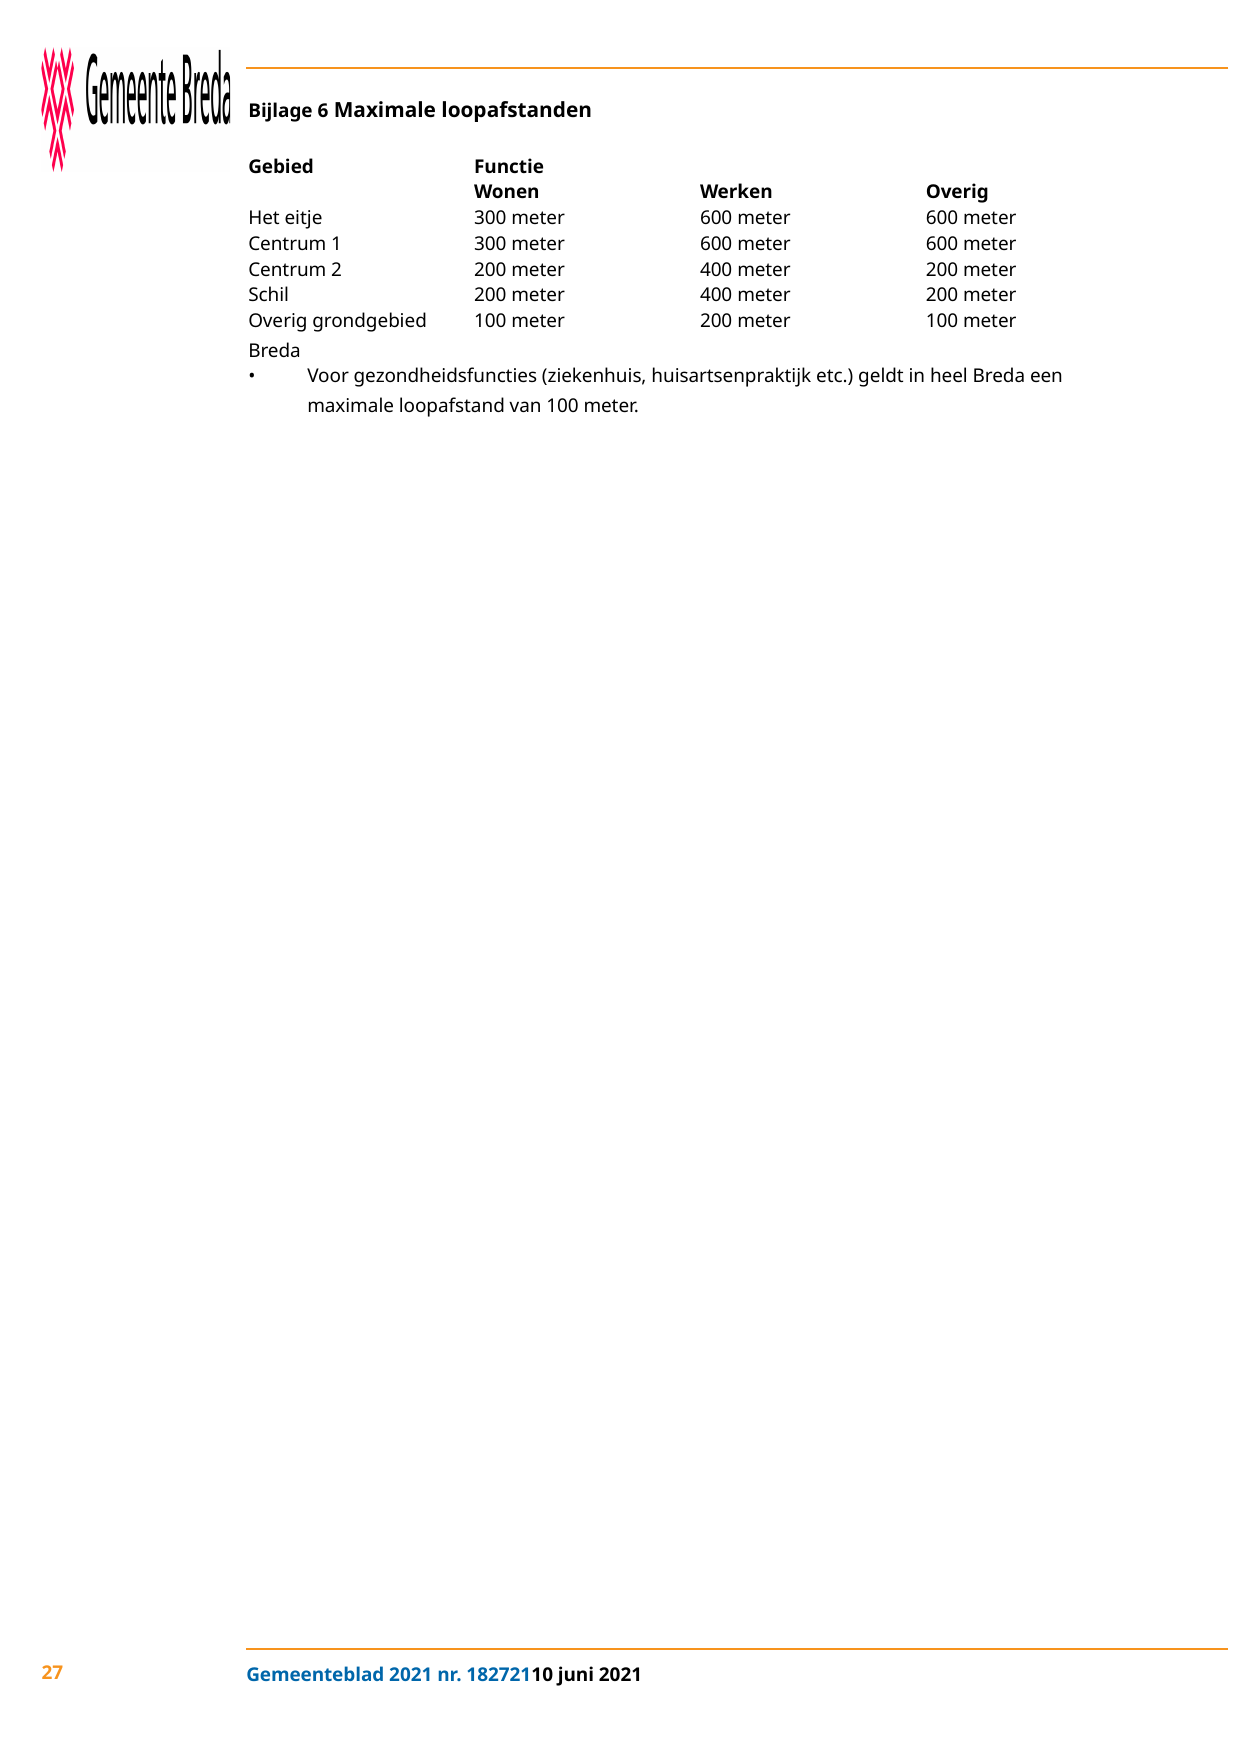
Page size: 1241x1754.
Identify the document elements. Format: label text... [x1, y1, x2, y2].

table_cell 400 meter [700, 256, 926, 282]
table_cell Schil [248, 282, 474, 307]
table_cell 200 meter [474, 256, 700, 282]
picture [41, 47, 231, 172]
table_cell Centrum 2 [248, 256, 474, 282]
text Bijlage 6 Maximale loopafstanden [248, 95, 1152, 123]
table_cell Werken [700, 179, 926, 204]
table_header Gebied [248, 153, 474, 204]
table_cell Het eitje [248, 205, 474, 230]
table_cell 300 meter [474, 205, 700, 230]
table_cell 200 meter [474, 282, 700, 307]
table_cell 100 meter [474, 308, 700, 363]
table_cell 600 meter [926, 205, 1152, 230]
table_cell 600 meter [926, 230, 1152, 256]
table_cell 600 meter [700, 230, 926, 256]
table_cell 200 meter [926, 282, 1152, 307]
table_cell Overig [926, 179, 1152, 204]
table_cell 600 meter [700, 205, 926, 230]
table_cell 200 meter [926, 256, 1152, 282]
table_cell Wonen [474, 179, 700, 204]
table_cell 200 meter [700, 308, 926, 363]
table_cell 100 meter [926, 308, 1152, 363]
table_cell 300 meter [474, 230, 700, 256]
table_cell 400 meter [700, 282, 926, 307]
table_header Functie [474, 153, 1152, 179]
table_cell Centrum 1 [248, 230, 474, 256]
table_cell Overig grondgebied Breda [248, 308, 474, 363]
table_cell Voor gezondheidsfuncties (ziekenhuis, huisartsenpraktijk etc.) geldt in heel Breda een maximale loopafstand van 100 meter. [248, 363, 1152, 418]
